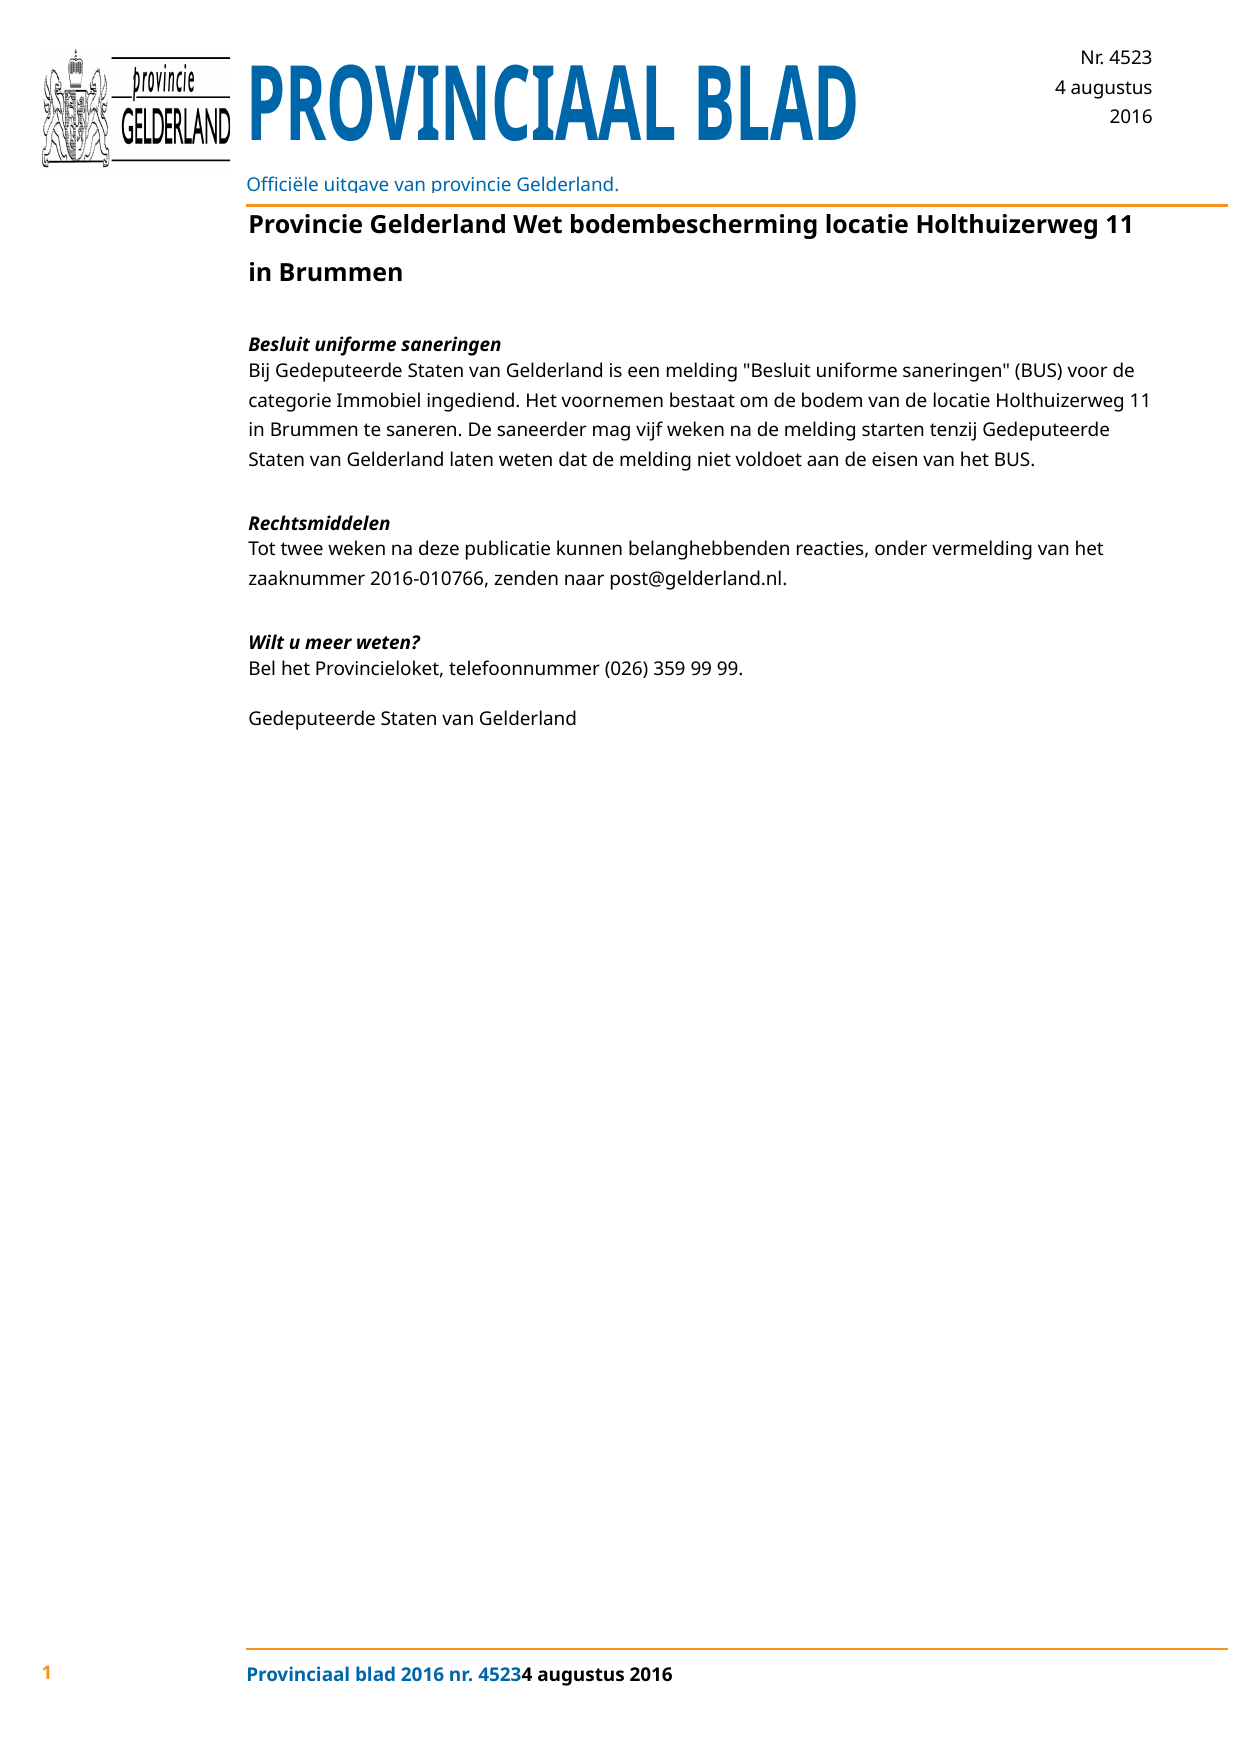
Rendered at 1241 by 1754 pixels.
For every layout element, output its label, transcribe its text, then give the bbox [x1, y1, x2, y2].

text Bij Gedeputeerde Staten van Gelderland is een melding "Besluit uniforme saneringen" (BUS) voor de categorie Immobiel ingediend. Het voornemen bestaat om de bodem van de locatie Holthuizerweg 11 in Brummen te saneren. De saneerder mag vijf weken na de melding starten tenzij Gedeputeerde Staten van Gelderland laten weten dat de melding niet voldoet aan de eisen van het BUS. [248, 357, 1152, 472]
text Wilt u meer weten? [248, 629, 1152, 655]
picture [41, 47, 231, 172]
text Provincie Gelderland Wet bodembescherming locatie Holthuizerweg 11 in Brummen [248, 207, 1152, 288]
text Tot twee weken na deze publicatie kunnen belanghebbenden reacties, onder vermelding van het zaaknummer 2016-010766, zenden naar post@gelderland.nl. [248, 536, 1152, 591]
text Besluit uniforme saneringen [248, 331, 1152, 357]
text Gedeputeerde Staten van Gelderland [248, 705, 1152, 731]
text Rechtsmiddelen [248, 510, 1152, 536]
text Bel het Provincieloket, telefoonnummer (026) 359 99 99. [248, 655, 1152, 681]
